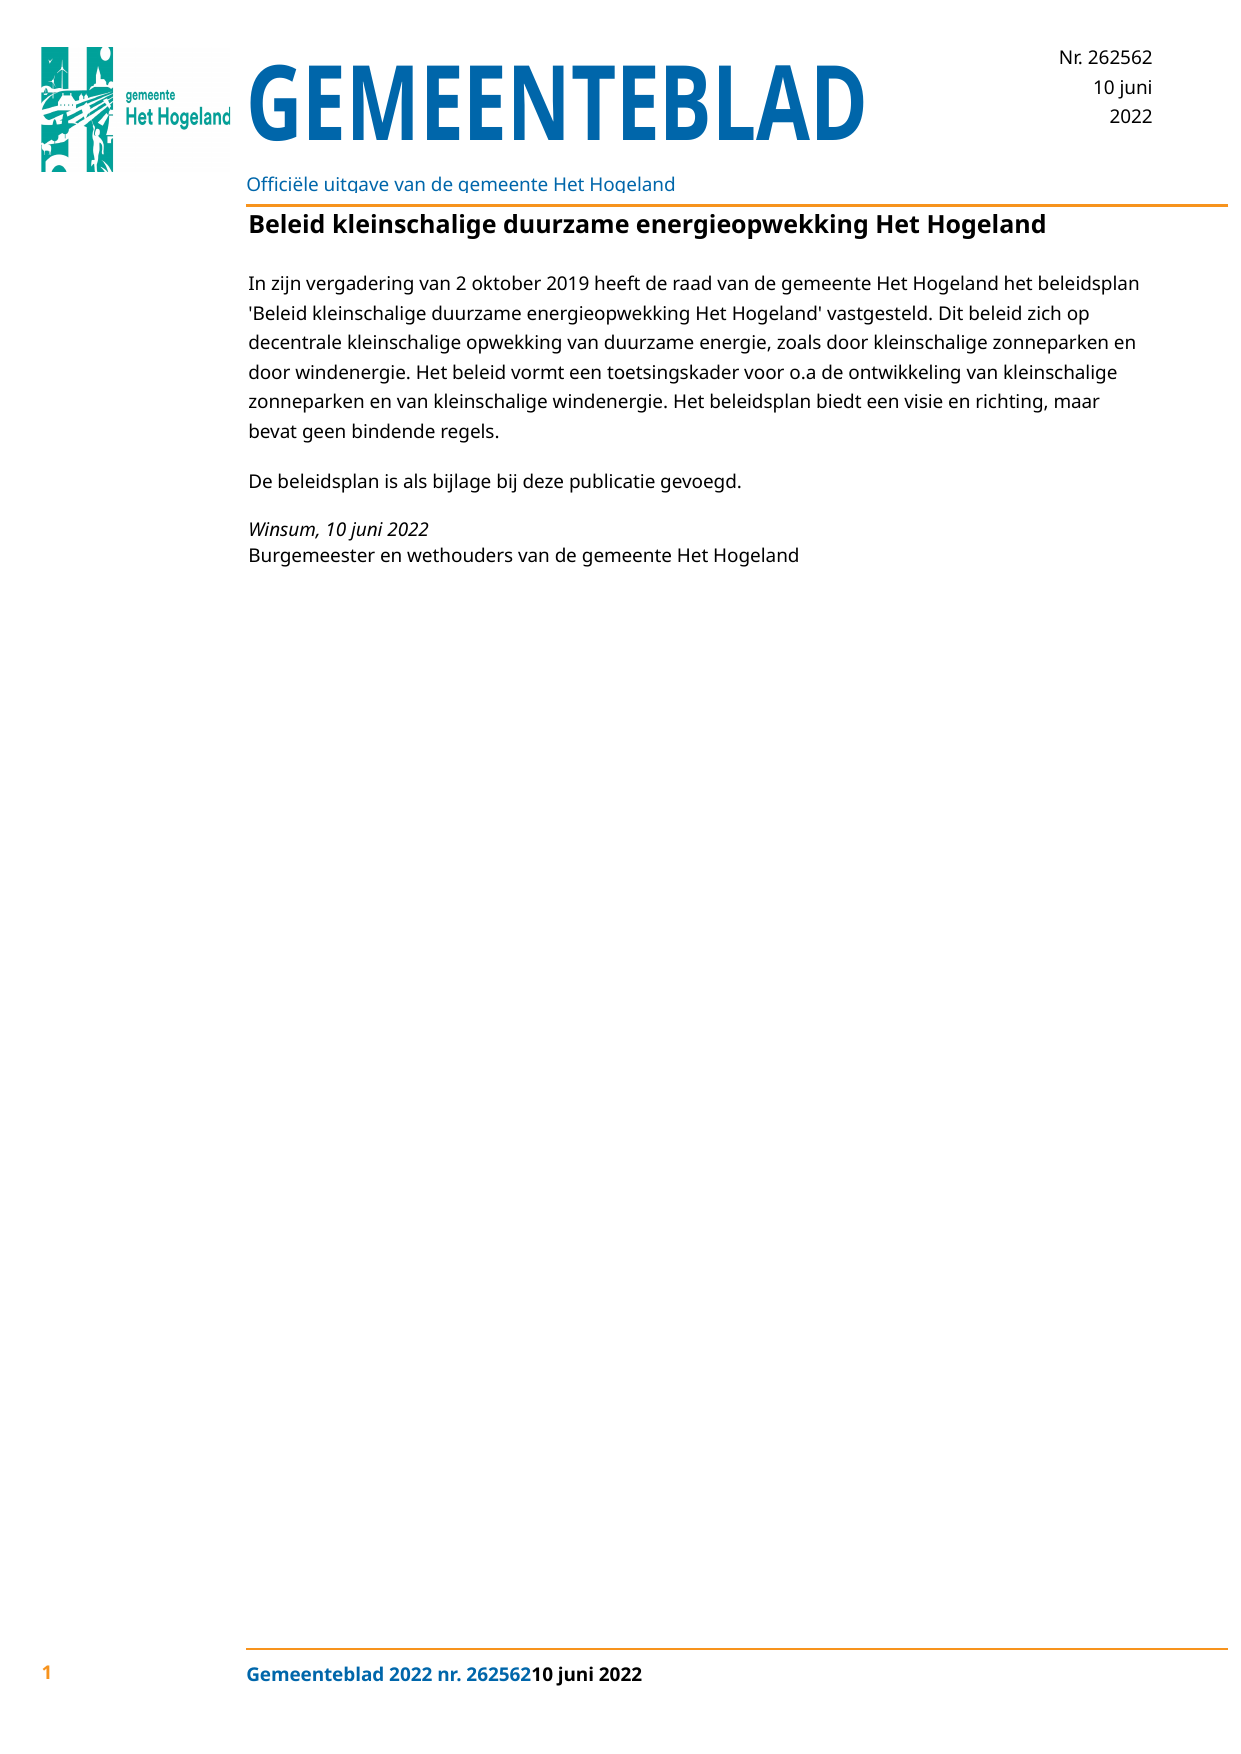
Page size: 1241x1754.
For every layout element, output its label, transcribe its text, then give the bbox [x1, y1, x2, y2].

text Winsum, 10 juni 2022 [248, 516, 1152, 542]
text In zijn vergadering van 2 oktober 2019 heeft de raad van de gemeente Het Hogeland het beleidsplan 'Beleid kleinschalige duurzame energieopwekking Het Hogeland' vastgesteld. Dit beleid zich op decentrale kleinschalige opwekking van duurzame energie, zoals door kleinschalige zonneparken en door windenergie. Het beleid vormt een toetsingskader voor o.a de ontwikkeling van kleinschalige zonneparken en van kleinschalige windenergie. Het beleidsplan biedt een visie en richting, maar bevat geen bindende regels. [248, 270, 1152, 444]
text De beleidsplan is als bijlage bij deze publicatie gevoegd. [248, 469, 1152, 494]
text Beleid kleinschalige duurzame energieopwekking Het Hogeland [248, 207, 1152, 241]
text Burgemeester en wethouders van de gemeente Het Hogeland [248, 542, 1152, 568]
picture [41, 47, 231, 172]
